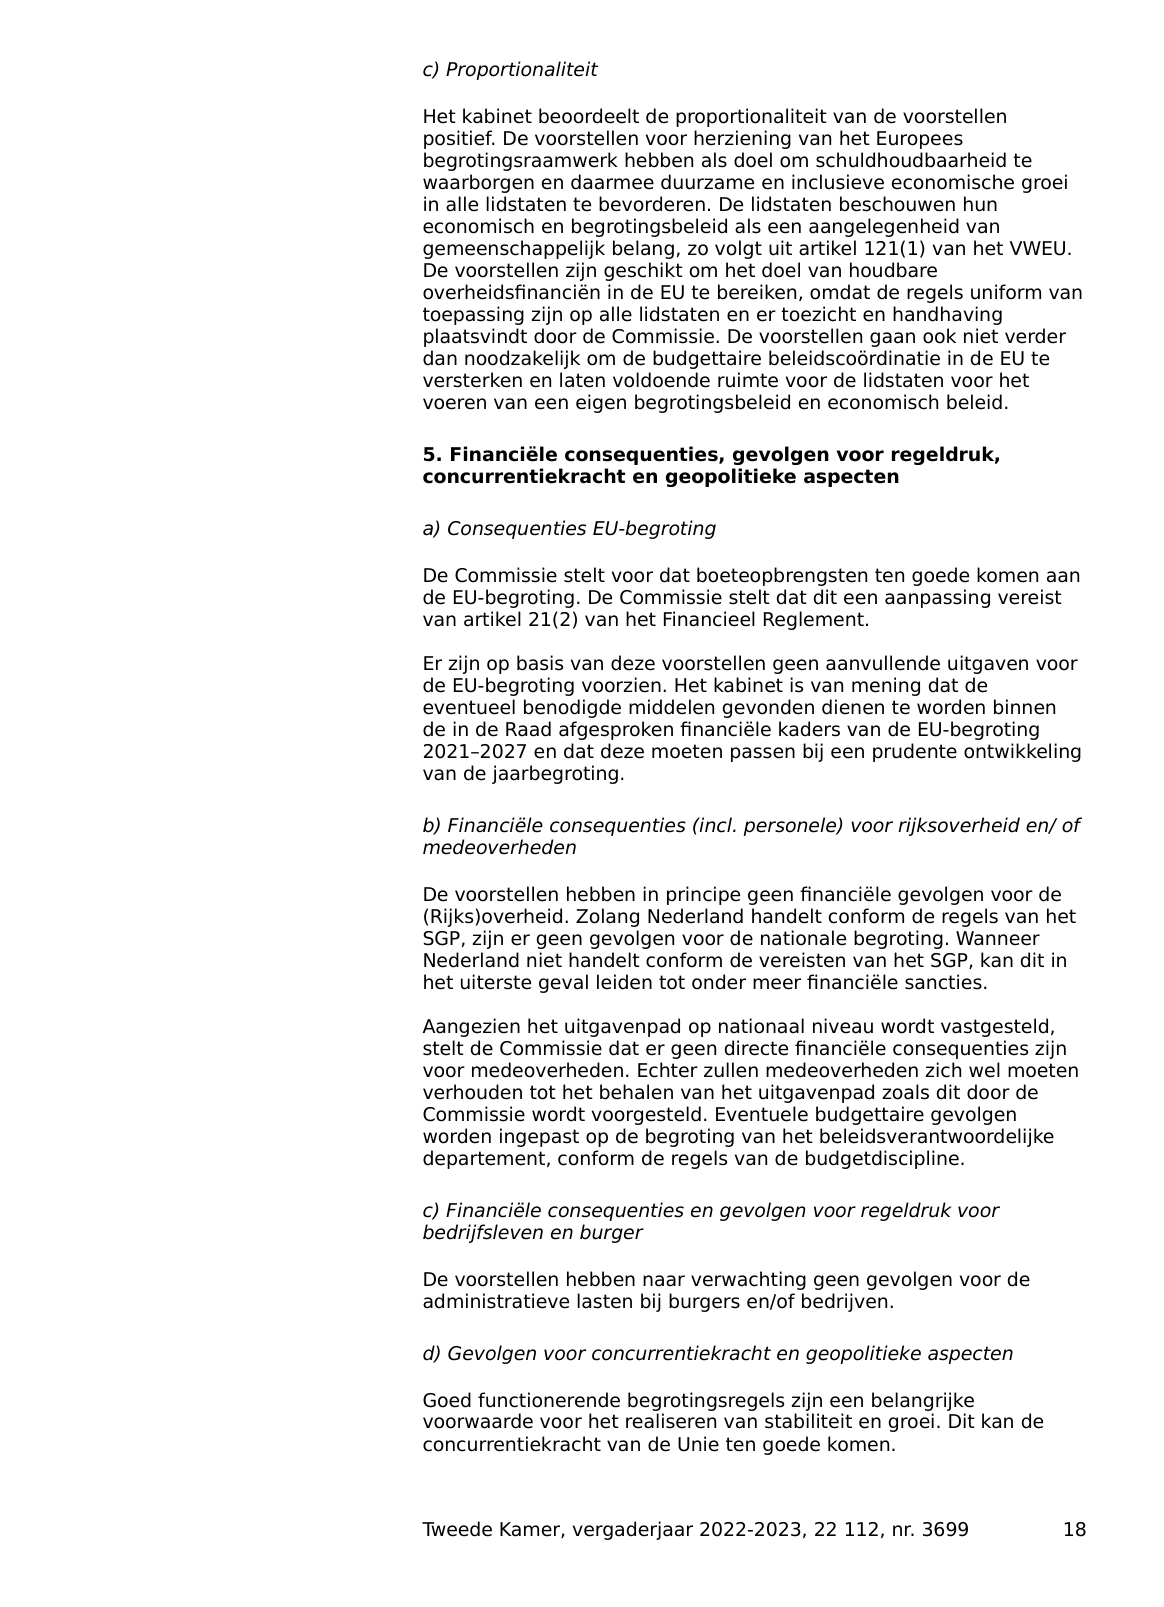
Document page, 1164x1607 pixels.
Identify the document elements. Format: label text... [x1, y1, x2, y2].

subtitle d) Gevolgen voor concurrentiekracht en geopolitieke aspecten [422, 1342, 1087, 1364]
text De voorstellen hebben naar verwachting geen gevolgen voor de administratieve lasten bij burgers en/of bedrijven. [422, 1268, 1087, 1312]
text Het kabinet beoordeelt de proportionaliteit van de voorstellen positief. De voorstellen voor herziening van het Europees begrotingsraamwerk hebben als doel om schuldhoudbaarheid te waarborgen en daarmee duurzame en inclusieve economische groei in alle lidstaten te bevorderen. De lidstaten beschouwen hun economisch en begrotingsbeleid als een aangelegenheid van gemeenschappelijk belang, zo volgt uit artikel 121(1) van het VWEU. De voorstellen zijn geschikt om het doel van houdbare overheidsfinanciën in de EU te bereiken, omdat de regels uniform van toepassing zijn op alle lidstaten en er toezicht en handhaving plaatsvindt door de Commissie. De voorstellen gaan ook niet verder dan noodzakelijk om de budgettaire beleidscoördinatie in de EU te versterken en laten voldoende ruimte voor de lidstaten voor het voeren van een eigen begrotingsbeleid en economisch beleid. [422, 106, 1087, 414]
text Er zijn op basis van deze voorstellen geen aanvullende uitgaven voor de EU-begroting voorzien. Het kabinet is van mening dat de eventueel benodigde middelen gevonden dienen te worden binnen de in de Raad afgesproken financiële kaders van de EU-begroting 2021–2027 en dat deze moeten passen bij een prudente ontwikkeling van de jaarbegroting. [422, 653, 1087, 785]
subtitle a) Consequenties EU-begroting [422, 518, 1087, 540]
subtitle 5. Financiële consequenties, gevolgen voor regeldruk, concurrentiekracht en geopolitieke aspecten [422, 444, 1087, 488]
text Aangezien het uitgavenpad op nationaal niveau wordt vastgesteld, stelt de Commissie dat er geen directe financiële consequenties zijn voor medeoverheden. Echter zullen medeoverheden zich wel moeten verhouden tot het behalen van het uitgavenpad zoals dit door de Commissie wordt voorgesteld. Eventuele budgettaire gevolgen worden ingepast op de begroting van het beleidsverantwoordelijke departement, conform de regels van de budgetdiscipline. [422, 1016, 1087, 1169]
text De voorstellen hebben in principe geen financiële gevolgen voor de (Rijks)overheid. Zolang Nederland handelt conform de regels van het SGP, zijn er geen gevolgen voor de nationale begroting. Wanneer Nederland niet handelt conform de vereisten van het SGP, kan dit in het uiterste geval leiden tot onder meer financiële sancties. [422, 884, 1087, 993]
text De Commissie stelt voor dat boeteopbrengsten ten goede komen aan de EU-begroting. De Commissie stelt dat dit een aanpassing vereist van artikel 21(2) van het Financieel Reglement. [422, 565, 1087, 631]
subtitle b) Financiële consequenties (incl. personele) voor rijksoverheid en/ of medeoverheden [422, 815, 1087, 859]
text Goed functionerende begrotingsregels zijn een belangrijke voorwaarde voor het realiseren van stabiliteit en groei. Dit kan de concurrentiekracht van de Unie ten goede komen. [422, 1389, 1087, 1455]
subtitle c) Proportionaliteit [422, 59, 1087, 81]
subtitle c) Financiële consequenties en gevolgen voor regeldruk voor bedrijfsleven en burger [422, 1199, 1087, 1243]
